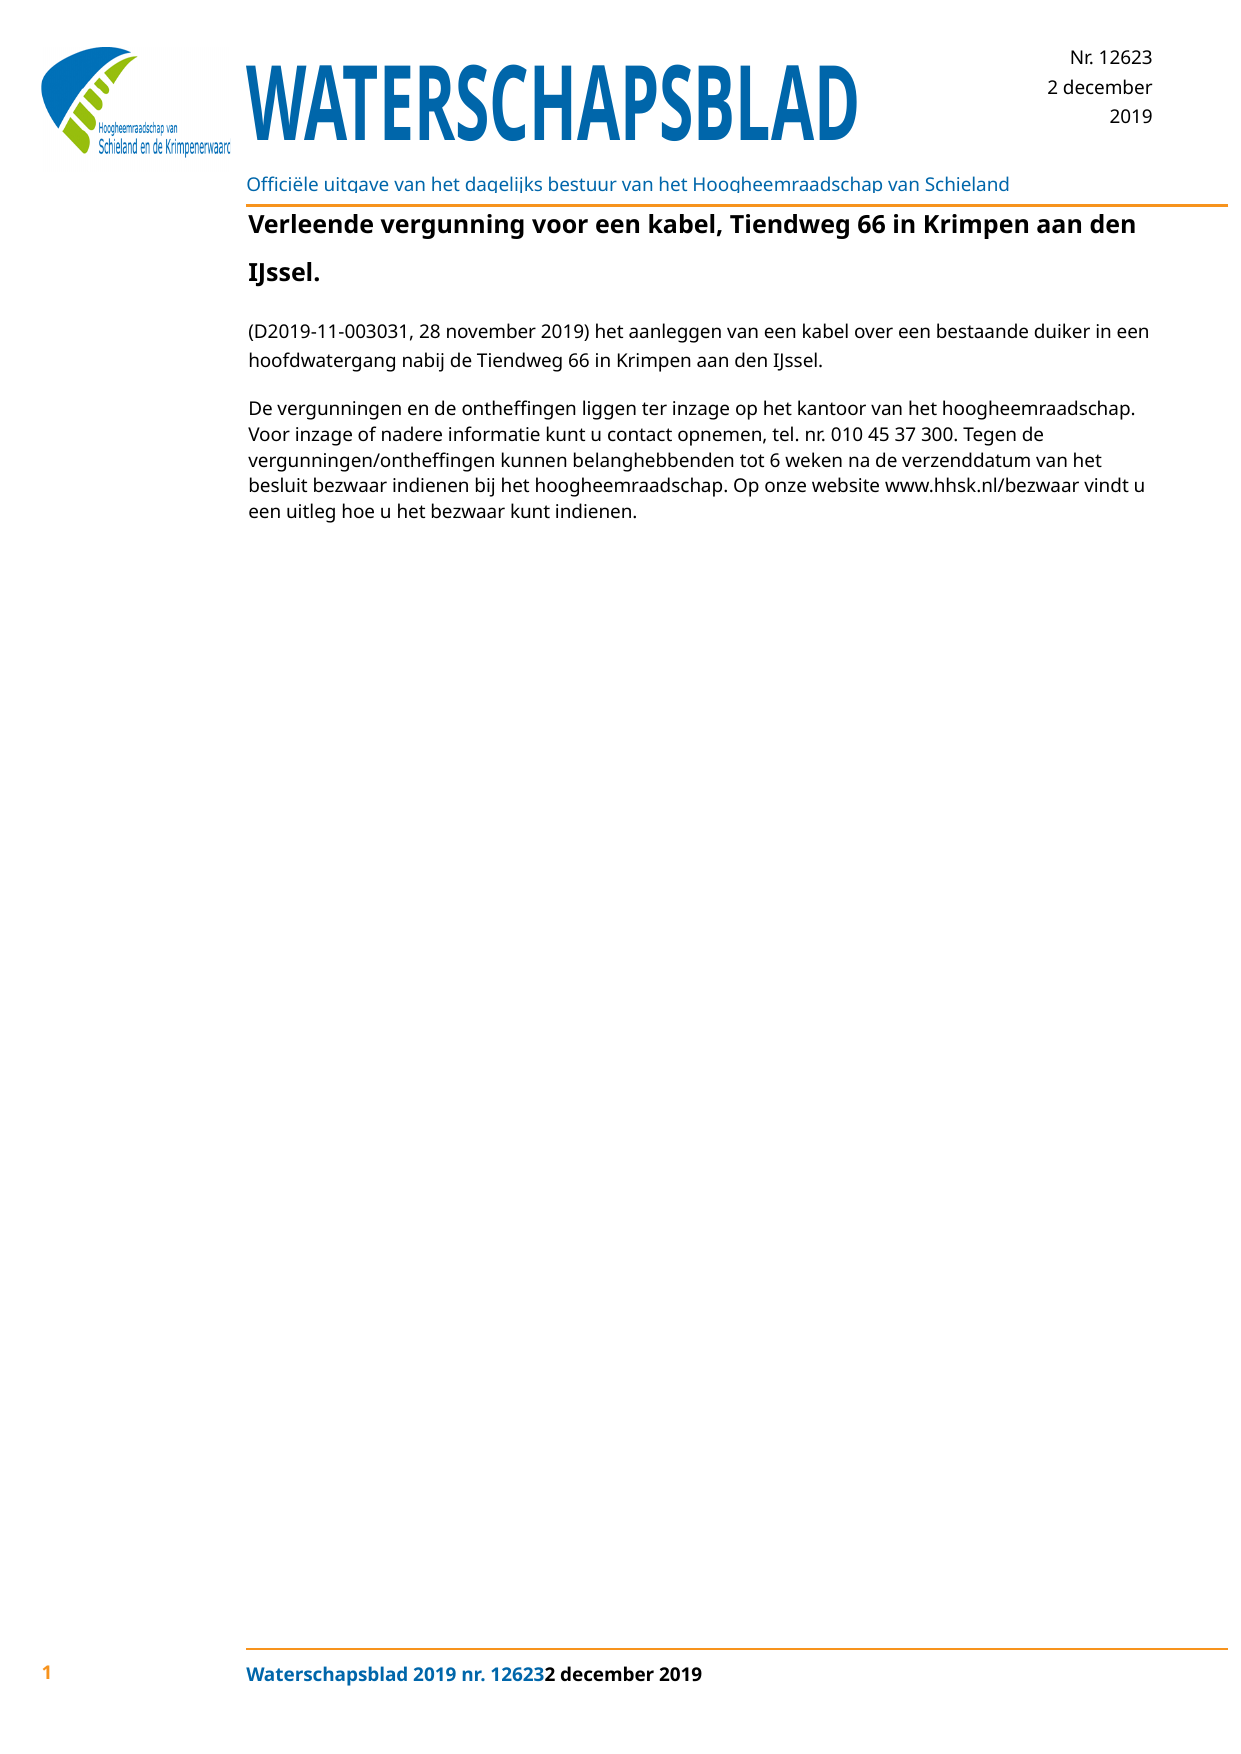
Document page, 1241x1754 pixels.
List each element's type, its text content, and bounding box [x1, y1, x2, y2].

text De vergunningen en de ontheffingen liggen ter inzage op het kantoor van het hoogheemraadschap. Voor inzage of nadere informatie kunt u contact opnemen, tel. nr. 010 45 37 300. Tegen de vergunningen/ontheffingen kunnen belanghebbenden tot 6 weken na de verzenddatum van het besluit bezwaar indienen bij het hoogheemraadschap. Op onze website www.hhsk.nl/bezwaar vindt u een uitleg hoe u het bezwaar kunt indienen. [248, 395, 1152, 524]
text (D2019-11-003031, 28 november 2019) het aanleggen van een kabel over een bestaande duiker in een hoofdwatergang nabij de Tiendweg 66 in Krimpen aan den IJssel. [248, 318, 1152, 373]
text Verleende vergunning voor een kabel, Tiendweg 66 in Krimpen aan den IJssel. [248, 207, 1152, 288]
picture [41, 47, 231, 172]
